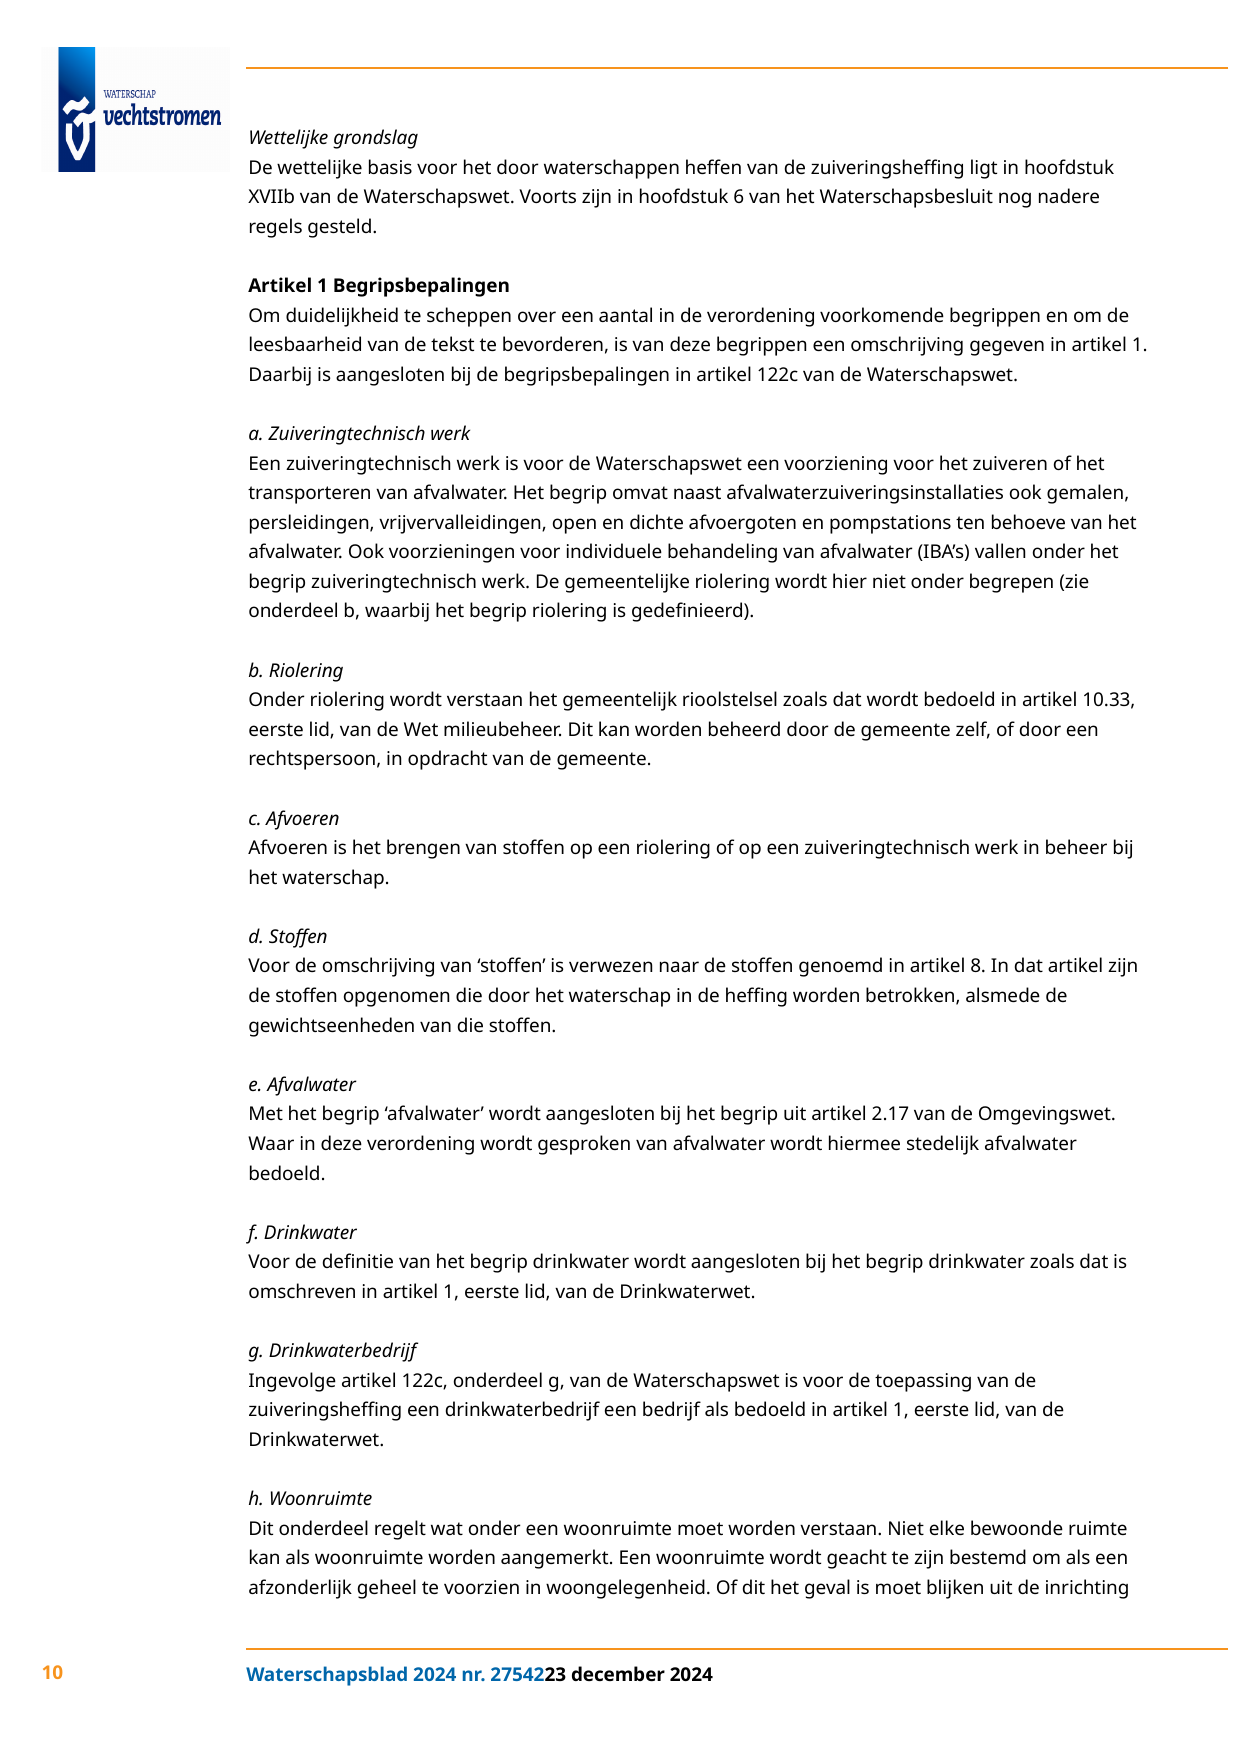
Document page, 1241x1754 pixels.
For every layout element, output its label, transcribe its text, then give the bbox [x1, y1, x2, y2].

text Met het begrip ‘afvalwater’ wordt aangesloten bij het begrip uit artikel 2.17 van de Omgevingswet. Waar in deze verordening wordt gesproken van afvalwater wordt hiermee stedelijk afvalwater bedoeld. [248, 1101, 1152, 1186]
text Onder riolering wordt verstaan het gemeentelijk rioolstelsel zoals dat wordt bedoeld in artikel 10.33, eerste lid, van de Wet milieubeheer. Dit kan worden beheerd door de gemeente zelf, of door een rechtspersoon, in opdracht van de gemeente. [248, 686, 1152, 771]
text Om duidelijkheid te scheppen over een aantal in de verordening voorkomende begrippen en om de leesbaarheid van de tekst te bevorderen, is van deze begrippen een omschrijving gegeven in artikel 1. Daarbij is aangesloten bij de begripsbepalingen in artikel 122c van de Waterschapswet. [248, 302, 1152, 387]
text Ingevolge artikel 122c, onderdeel g, van de Waterschapswet is voor de toepassing van de zuiveringsheffing een drinkwaterbedrijf een bedrijf als bedoeld in artikel 1, eerste lid, van de Drinkwaterwet. [248, 1367, 1152, 1452]
text g. Drinkwaterbedrijf [248, 1337, 1152, 1363]
text a. Zuiveringtechnisch werk [248, 420, 1152, 446]
text Afvoeren is het brengen van stoffen op een riolering of op een zuiveringtechnisch werk in beheer bij het waterschap. [248, 834, 1152, 890]
text Wettelijke grondslag [248, 124, 1152, 150]
text h. Woonruimte [248, 1485, 1152, 1511]
text c. Afvoeren [248, 805, 1152, 831]
text f. Drinkwater [248, 1219, 1152, 1245]
text b. Riolering [248, 657, 1152, 683]
text e. Afvalwater [248, 1071, 1152, 1097]
text De wettelijke basis voor het door waterschappen heffen van de zuiveringsheffing ligt in hoofdstuk XVIIb van de Waterschapswet. Voorts zijn in hoofdstuk 6 van het Waterschapsbesluit nog nadere regels gesteld. [248, 154, 1152, 239]
text Voor de definitie van het begrip drinkwater wordt aangesloten bij het begrip drinkwater zoals dat is omschreven in artikel 1, eerste lid, van de Drinkwaterwet. [248, 1248, 1152, 1304]
picture [41, 47, 231, 172]
text Artikel 1 Begripsbepalingen [248, 272, 1152, 298]
text Een zuiveringtechnisch werk is voor de Waterschapswet een voorziening voor het zuiveren of het transporteren van afvalwater. Het begrip omvat naast afvalwaterzuiveringsinstallaties ook gemalen, persleidingen, vrijvervalleidingen, open en dichte afvoergoten en pompstations ten behoeve van het afvalwater. Ook voorzieningen voor individuele behandeling van afvalwater (IBA’s) vallen onder het begrip zuiveringtechnisch werk. De gemeentelijke riolering wordt hier niet onder begrepen (zie onderdeel b, waarbij het begrip riolering is gedefinieerd). [248, 450, 1152, 623]
text Dit onderdeel regelt wat onder een woonruimte moet worden verstaan. Niet elke bewoonde ruimte kan als woonruimte worden aangemerkt. Een woonruimte wordt geacht te zijn bestemd om als een afzonderlijk geheel te voorzien in woongelegenheid. Of dit het geval is moet blijken uit de inrichting [248, 1515, 1152, 1600]
text Voor de omschrijving van ‘stoffen’ is verwezen naar de stoffen genoemd in artikel 8. In dat artikel zijn de stoffen opgenomen die door het waterschap in de heffing worden betrokken, alsmede de gewichtseenheden van die stoffen. [248, 953, 1152, 1038]
text d. Stoffen [248, 923, 1152, 949]
